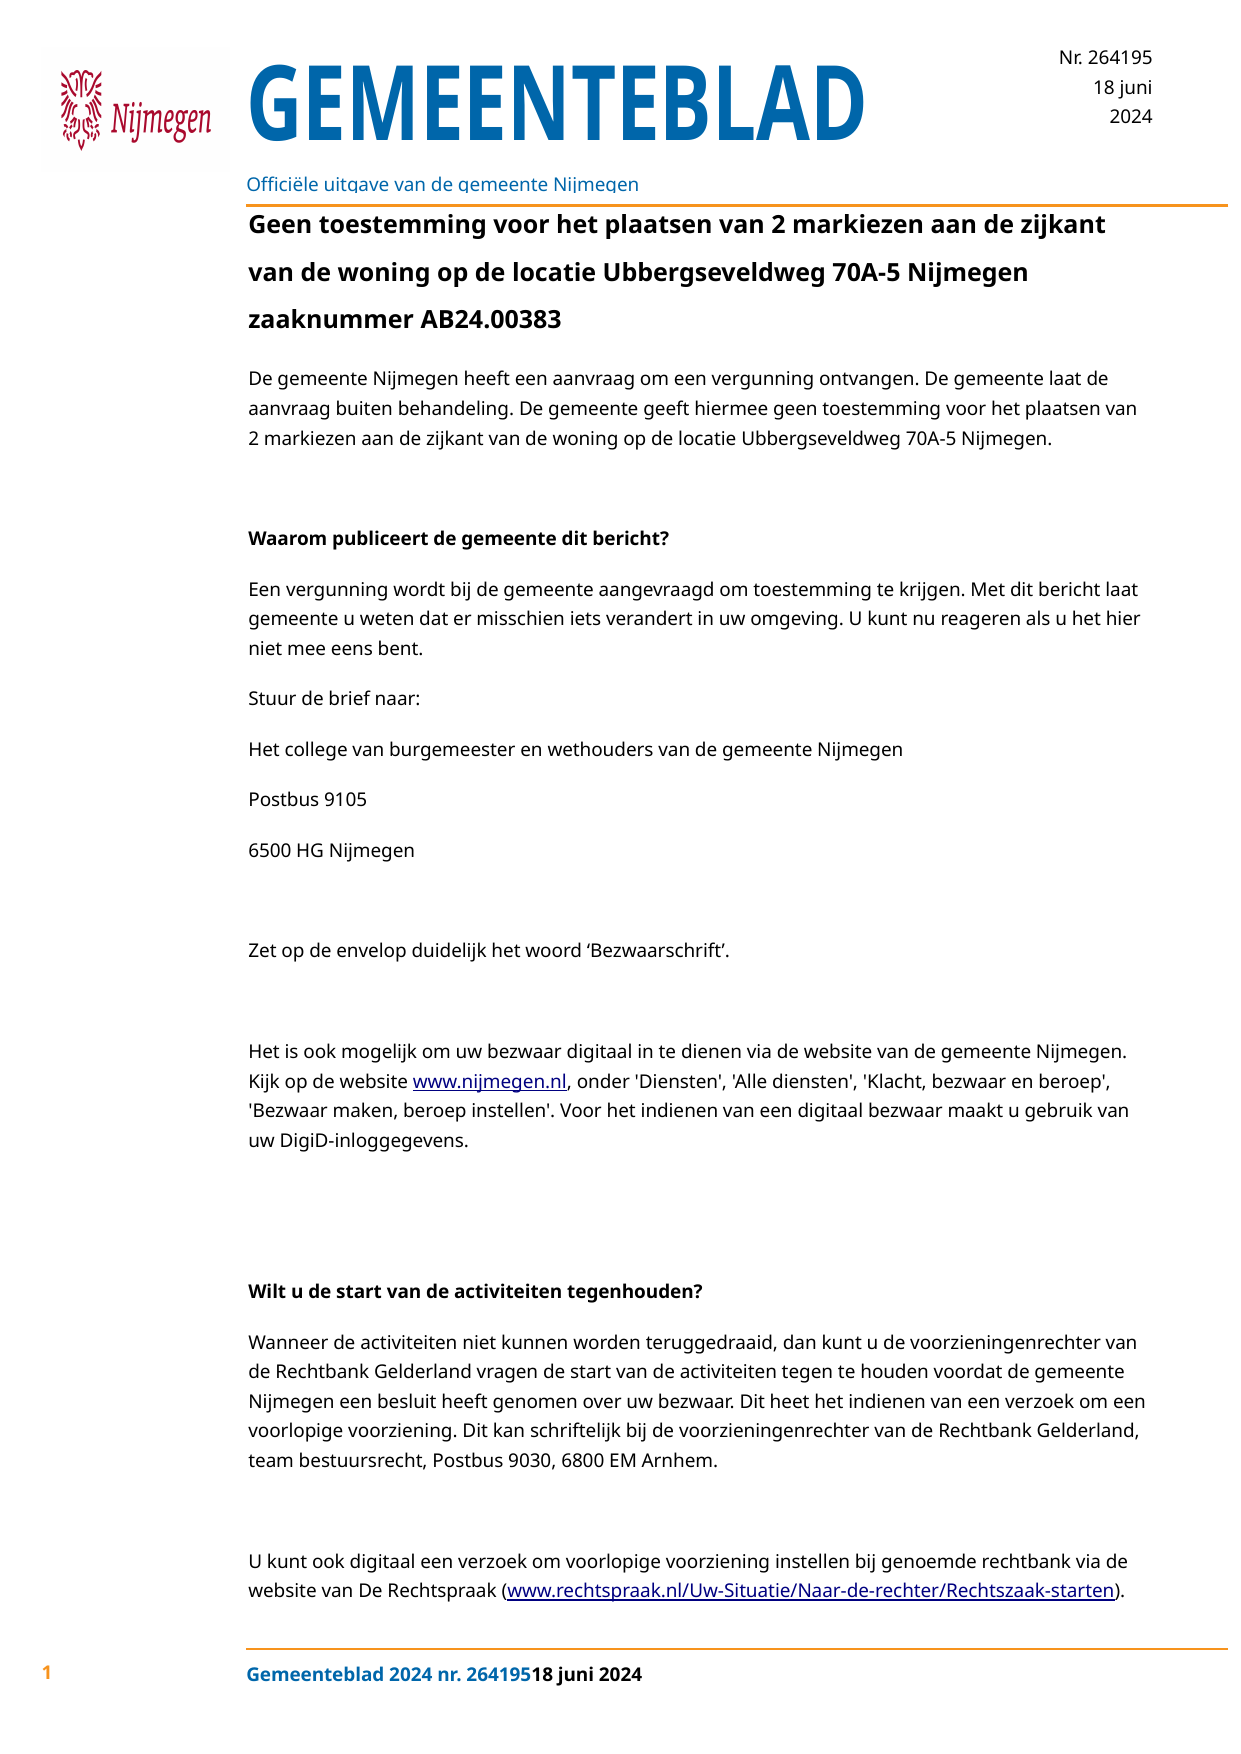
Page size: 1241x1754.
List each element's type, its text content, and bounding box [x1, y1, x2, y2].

text U kunt ook digitaal een verzoek om voorlopige voorziening instellen bij genoemde rechtbank via de website van De Rechtspraak (www.rechtspraak.nl/Uw-Situatie/Naar-de-rechter/Rechtszaak-starten). [248, 1548, 1152, 1603]
text Wilt u de start van de activiteiten tegenhouden? [248, 1278, 1152, 1304]
text Wanneer de activiteiten niet kunnen worden teruggedraaid, dan kunt u de voorzieningenrechter van de Rechtbank Gelderland vragen de start van de activiteiten tegen te houden voordat de gemeente Nijmegen een besluit heeft genomen over uw bezwaar. Dit heet het indienen van een verzoek om een voorlopige voorziening. Dit kan schriftelijk bij de voorzieningenrechter van de Rechtbank Gelderland, team bestuursrecht, Postbus 9030, 6800 EM Arnhem. [248, 1329, 1152, 1473]
text Het college van burgemeester en wethouders van de gemeente Nijmegen [248, 736, 1152, 762]
text Zet op de envelop duidelijk het woord ‘Bezwaarschrift’. [248, 938, 1152, 963]
text 6500 HG Nijmegen [248, 837, 1152, 862]
text Het is ook mogelijk om uw bezwaar digitaal in te dienen via de website van de gemeente Nijmegen. Kijk op de website www.nijmegen.nl, onder 'Diensten', 'Alle diensten', 'Klacht, bezwaar en beroep', 'Bezwaar maken, beroep instellen'. Voor het indienen van een digitaal bezwaar maakt u gebruik van uw DigiD-inloggegevens. [248, 1038, 1152, 1153]
text Waarom publiceert de gemeente dit bericht? [248, 526, 1152, 551]
text Een vergunning wordt bij de gemeente aangevraagd om toestemming te krijgen. Met dit bericht laat gemeente u weten dat er misschien iets verandert in uw omgeving. U kunt nu reageren als u het hier niet mee eens bent. [248, 576, 1152, 661]
picture [41, 47, 231, 172]
text Stuur de brief naar: [248, 686, 1152, 711]
text De gemeente Nijmegen heeft een aanvraag om een vergunning ontvangen. De gemeente laat de aanvraag buiten behandeling. De gemeente geeft hiermee geen toestemming voor het plaatsen van 2 markiezen aan de zijkant van de woning op de locatie Ubbergseveldweg 70A-5 Nijmegen. [248, 366, 1152, 450]
text Postbus 9105 [248, 786, 1152, 812]
text Geen toestemming voor het plaatsen van 2 markiezen aan de zijkant van de woning op de locatie Ubbergseveldweg 70A-5 Nijmegen zaaknummer AB24.00383 [248, 207, 1152, 336]
